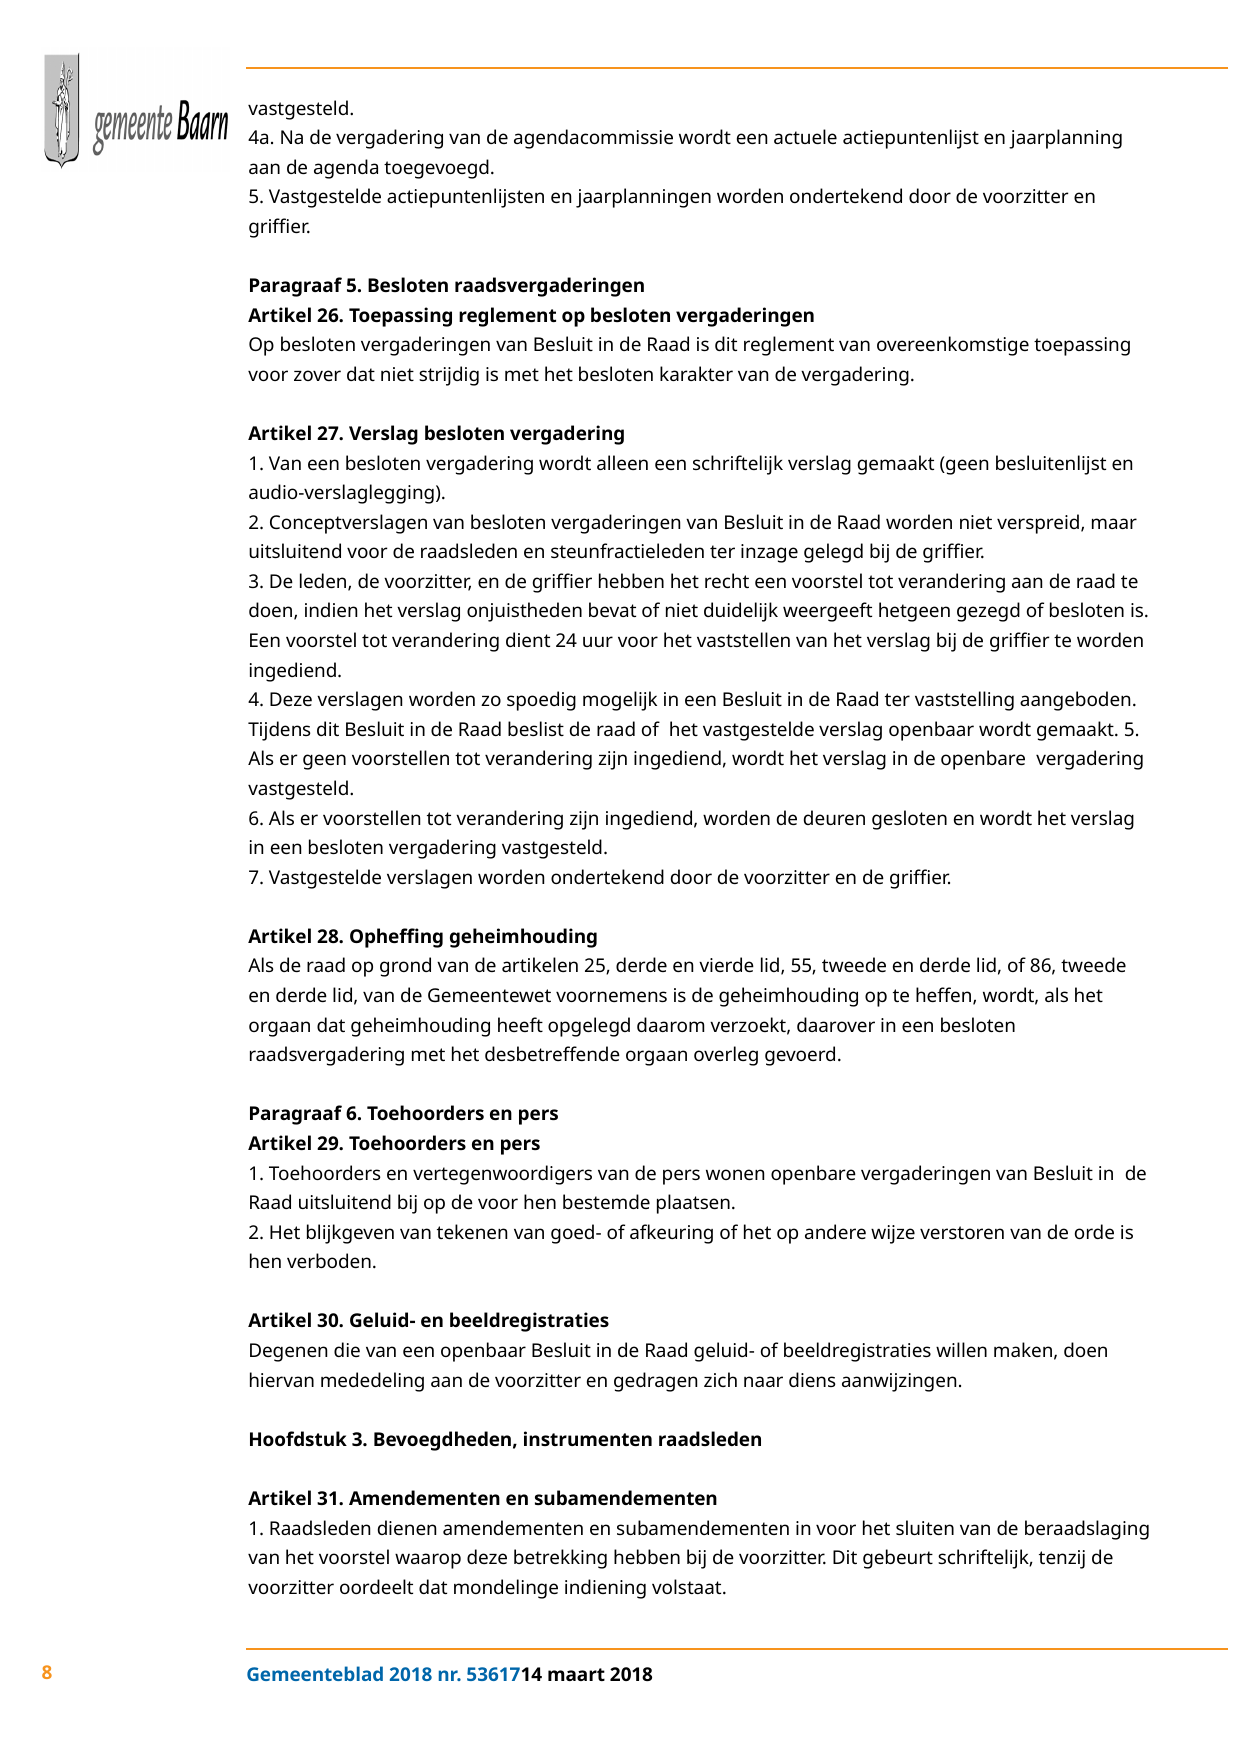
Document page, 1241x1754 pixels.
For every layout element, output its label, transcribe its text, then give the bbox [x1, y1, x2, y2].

text Artikel 30. Geluid- en beeldregistraties [248, 1308, 1152, 1333]
text 7. Vastgestelde verslagen worden ondertekend door de voorzitter en de griffier. [248, 864, 1152, 890]
text Artikel 27. Verslag besloten vergadering [248, 420, 1152, 446]
text Als de raad op grond van de artikelen 25, derde en vierde lid, 55, tweede en derde lid, of 86, tweede en derde lid, van de Gemeentewet voornemens is de geheimhouding op te heffen, wordt, als het orgaan dat geheimhouding heeft opgelegd daarom verzoekt, daarover in een besloten raadsvergadering met het desbetreffende orgaan overleg gevoerd. [248, 953, 1152, 1067]
text 4. Deze verslagen worden zo spoedig mogelijk in een Besluit in de Raad ter vaststelling aangeboden. Tijdens dit Besluit in de Raad beslist de raad of het vastgestelde verslag openbaar wordt gemaakt. 5. Als er geen voorstellen tot verandering zijn ingediend, wordt het verslag in de openbare vergadering vastgesteld. [248, 686, 1152, 801]
picture [41, 47, 231, 172]
text 1. Raadsleden dienen amendementen en subamendementen in voor het sluiten van de beraadslaging van het voorstel waarop deze betrekking hebben bij de voorzitter. Dit gebeurt schriftelijk, tenzij de voorzitter oordeelt dat mondelinge indiening volstaat. [248, 1515, 1152, 1600]
text Artikel 31. Amendementen en subamendementen [248, 1485, 1152, 1511]
text 3. De leden, de voorzitter, en de griffier hebben het recht een voorstel tot verandering aan de raad te doen, indien het verslag onjuistheden bevat of niet duidelijk weergeeft hetgeen gezegd of besloten is. Een voorstel tot verandering dient 24 uur voor het vaststellen van het verslag bij de griffier te worden ingediend. [248, 568, 1152, 683]
text Degenen die van een openbaar Besluit in de Raad geluid- of beeldregistraties willen maken, doen hiervan mededeling aan de voorzitter en gedragen zich naar diens aanwijzingen. [248, 1337, 1152, 1393]
text 2. Conceptverslagen van besloten vergaderingen van Besluit in de Raad worden niet verspreid, maar uitsluitend voor de raadsleden en steunfractieleden ter inzage gelegd bij de griffier. [248, 509, 1152, 564]
text 6. Als er voorstellen tot verandering zijn ingediend, worden de deuren gesloten en wordt het verslag in een besloten vergadering vastgesteld. [248, 805, 1152, 860]
text Artikel 28. Opheffing geheimhouding [248, 923, 1152, 949]
text 1. Van een besloten vergadering wordt alleen een schriftelijk verslag gemaakt (geen besluitenlijst en audio-verslaglegging). [248, 450, 1152, 505]
text Hoofdstuk 3. Bevoegdheden, instrumenten raadsleden [248, 1426, 1152, 1452]
text 5. Vastgestelde actiepuntenlijsten en jaarplanningen worden ondertekend door de voorzitter en griffier. [248, 183, 1152, 239]
text Artikel 26. Toepassing reglement op besloten vergaderingen [248, 302, 1152, 328]
text 2. Het blijkgeven van tekenen van goed- of afkeuring of het op andere wijze verstoren van de orde is hen verboden. [248, 1219, 1152, 1274]
text Paragraaf 5. Besloten raadsvergaderingen [248, 272, 1152, 298]
text vastgesteld. [248, 95, 1152, 121]
text 4a. Na de vergadering van de agendacommissie wordt een actuele actiepuntenlijst en jaarplanning aan de agenda toegevoegd. [248, 124, 1152, 180]
text 1. Toehoorders en vertegenwoordigers van de pers wonen openbare vergaderingen van Besluit in de Raad uitsluitend bij op de voor hen bestemde plaatsen. [248, 1160, 1152, 1215]
text Paragraaf 6. Toehoorders en pers [248, 1101, 1152, 1126]
text Artikel 29. Toehoorders en pers [248, 1130, 1152, 1156]
text Op besloten vergaderingen van Besluit in de Raad is dit reglement van overeenkomstige toepassing voor zover dat niet strijdig is met het besloten karakter van de vergadering. [248, 331, 1152, 387]
